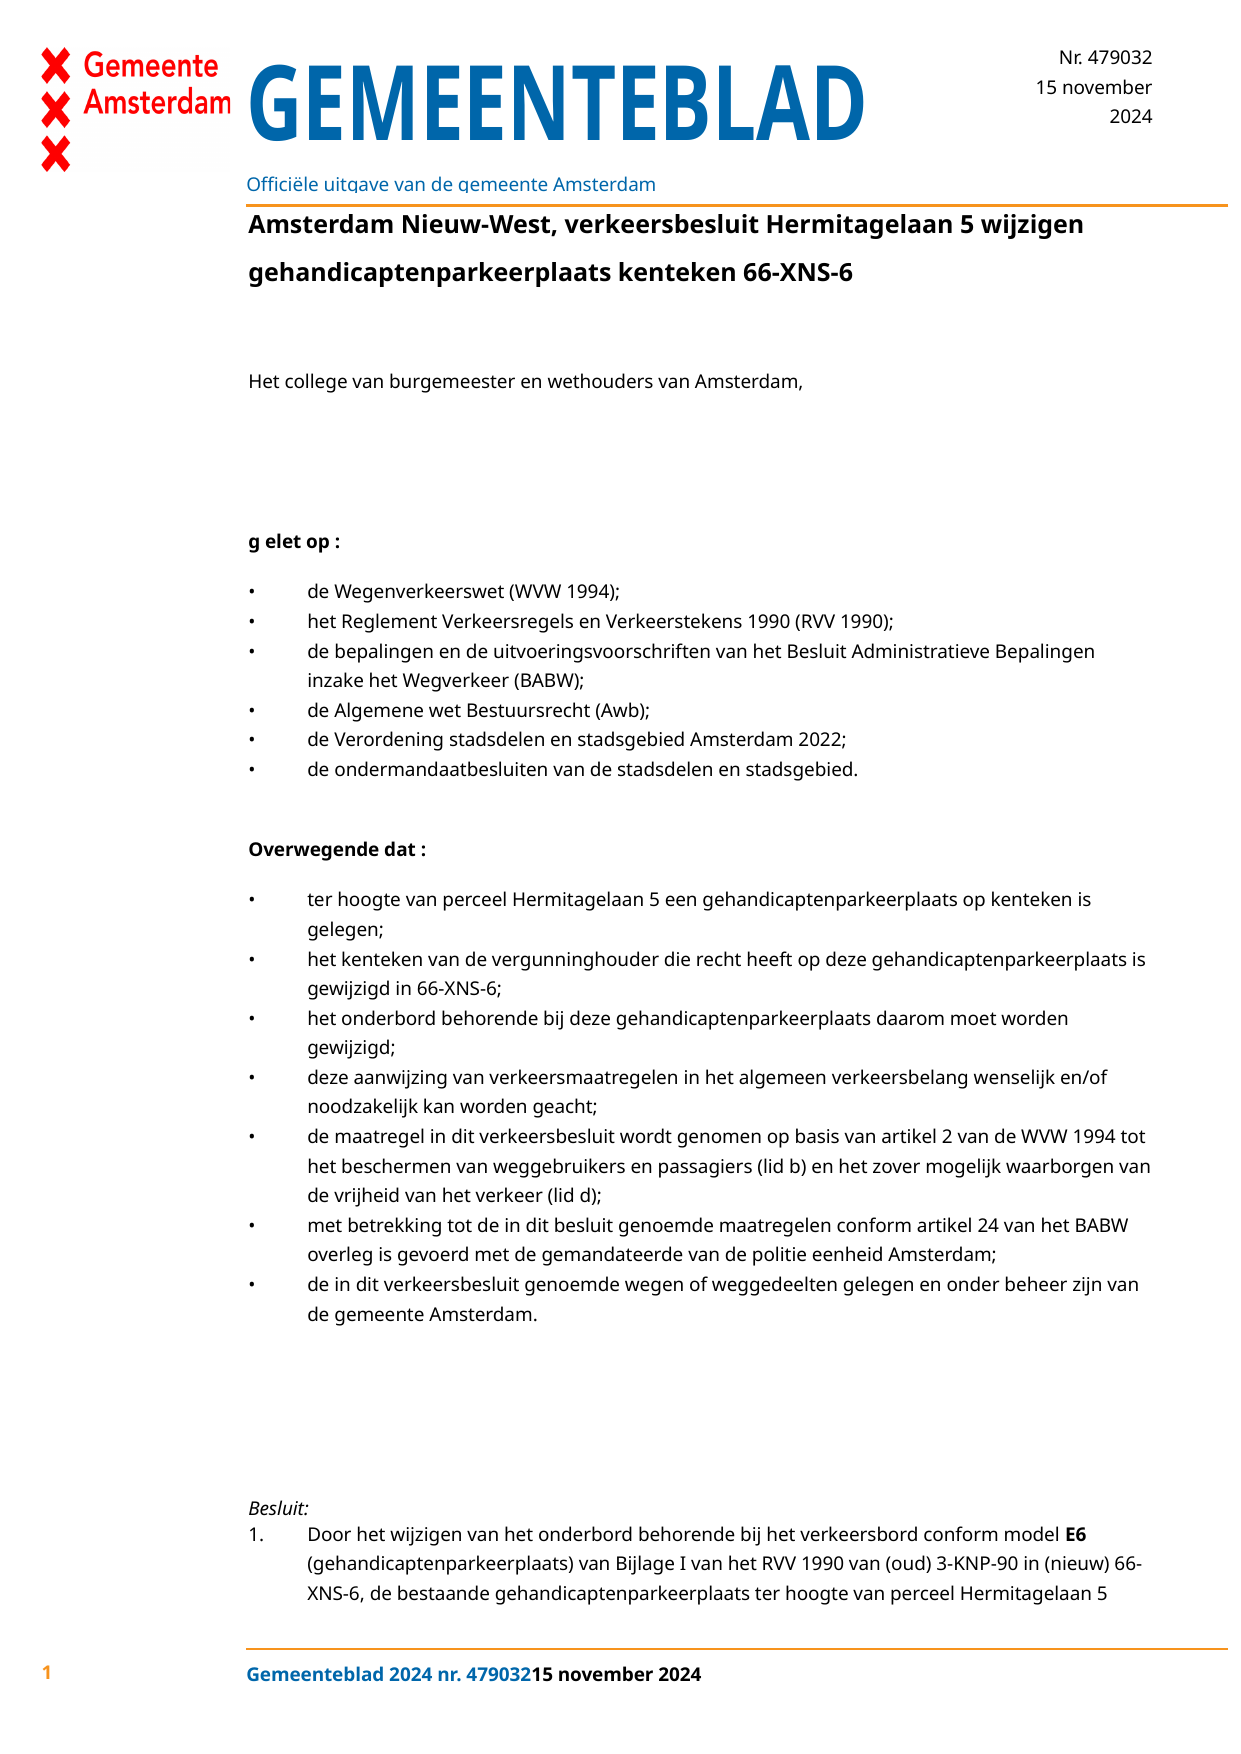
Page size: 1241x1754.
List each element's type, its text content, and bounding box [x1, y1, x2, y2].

list de maatregel in dit verkeersbesluit wordt genomen op basis van artikel 2 van de WVW 1994 tot het beschermen van weggebruikers en passagiers (lid b) en het zover mogelijk waarborgen van de vrijheid van het verkeer (lid d); [248, 1123, 1152, 1208]
list het kenteken van de vergunninghouder die recht heeft op deze gehandicaptenparkeerplaats is gewijzigd in 66-XNS-6; [248, 946, 1152, 1001]
list met betrekking tot de in dit besluit genoemde maatregelen conform artikel 24 van het BABW overleg is gevoerd met de gemandateerde van de politie eenheid Amsterdam; [248, 1212, 1152, 1267]
list de in dit verkeersbesluit genoemde wegen of weggedeelten gelegen en onder beheer zijn van de gemeente Amsterdam. [248, 1271, 1152, 1326]
text g elet op : [248, 528, 1152, 554]
text Besluit: [248, 1495, 1152, 1521]
list de Verordening stadsdelen en stadsgebied Amsterdam 2022; [248, 727, 1152, 752]
list de Algemene wet Bestuursrecht (Awb); [248, 697, 1152, 723]
text Amsterdam Nieuw-West, verkeersbesluit Hermitagelaan 5 wijzigen gehandicaptenparkeerplaats kenteken 66-XNS-6 [248, 207, 1152, 288]
list de ondermandaatbesluiten van de stadsdelen en stadsgebied. [248, 756, 1152, 782]
picture [41, 47, 231, 172]
text Overwegende dat : [248, 836, 1152, 862]
list de Wegenverkeerswet (WVW 1994); [248, 579, 1152, 604]
list ter hoogte van perceel Hermitagelaan 5 een gehandicaptenparkeerplaats op kenteken is gelegen; [248, 887, 1152, 942]
list het onderbord behorende bij deze gehandicaptenparkeerplaats daarom moet worden gewijzigd; [248, 1005, 1152, 1060]
list het Reglement Verkeersregels en Verkeerstekens 1990 (RVV 1990); [248, 608, 1152, 634]
list deze aanwijzing van verkeersmaatregelen in het algemeen verkeersbelang wenselijk en/of noodzakelijk kan worden geacht; [248, 1064, 1152, 1119]
list de bepalingen en de uitvoeringsvoorschriften van het Besluit Administratieve Bepalingen inzake het Wegverkeer (BABW); [248, 638, 1152, 693]
text Het college van burgemeester en wethouders van Amsterdam, [248, 368, 1152, 394]
list Door het wijzigen van het onderbord behorende bij het verkeersbord conform model E6 (gehandicaptenparkeerplaats) van Bijlage I van het RVV 1990 van (oud) 3-KNP-90 in (nieuw) 66-XNS-6, de bestaande gehandicaptenparkeerplaats ter hoogte van perceel Hermitagelaan 5 [248, 1521, 1152, 1606]
